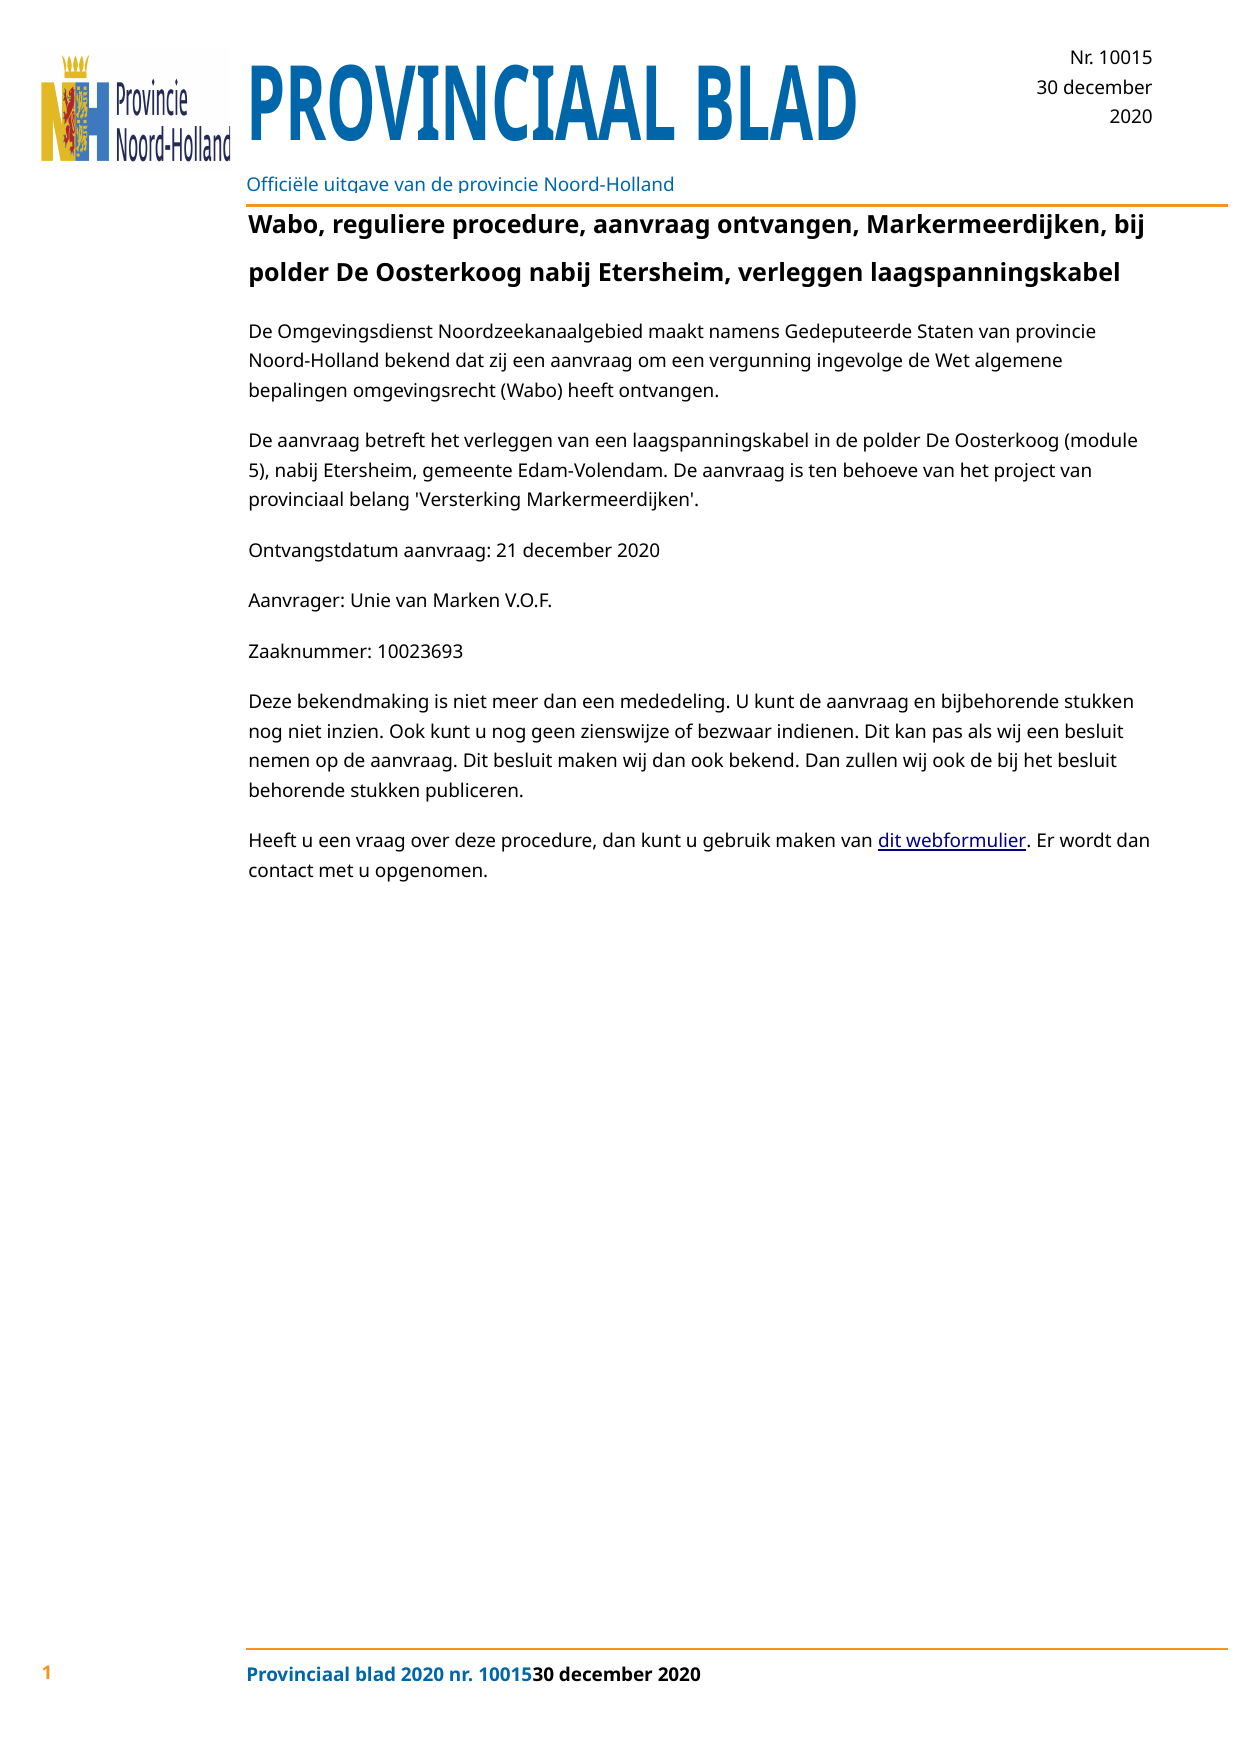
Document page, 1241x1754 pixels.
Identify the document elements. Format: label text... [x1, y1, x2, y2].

text Ontvangstdatum aanvraag: 21 december 2020 [248, 537, 1152, 563]
text De Omgevingsdienst Noordzeekanaalgebied maakt namens Gedeputeerde Staten van provincie Noord-Holland bekend dat zij een aanvraag om een vergunning ingevolge de Wet algemene bepalingen omgevingsrecht (Wabo) heeft ontvangen. [248, 318, 1152, 403]
text De aanvraag betreft het verleggen van een laagspanningskabel in de polder De Oosterkoog (module 5), nabij Etersheim, gemeente Edam-Volendam. De aanvraag is ten behoeve van het project van provinciaal belang 'Versterking Markermeerdijken'. [248, 427, 1152, 512]
text Deze bekendmaking is niet meer dan een mededeling. U kunt de aanvraag en bijbehorende stukken nog niet inzien. Ook kunt u nog geen zienswijze of bezwaar indienen. Dit kan pas als wij een besluit nemen op de aanvraag. Dit besluit maken wij dan ook bekend. Dan zullen wij ook de bij het besluit behorende stukken publiceren. [248, 688, 1152, 803]
picture [41, 47, 231, 172]
text Wabo, reguliere procedure, aanvraag ontvangen, Markermeerdijken, bij polder De Oosterkoog nabij Etersheim, verleggen laagspanningskabel [248, 207, 1152, 288]
text Heeft u een vraag over deze procedure, dan kunt u gebruik maken van dit webformulier. Er wordt dan contact met u opgenomen. [248, 827, 1152, 883]
text Zaaknummer: 10023693 [248, 638, 1152, 664]
text Aanvrager: Unie van Marken V.O.F. [248, 587, 1152, 613]
